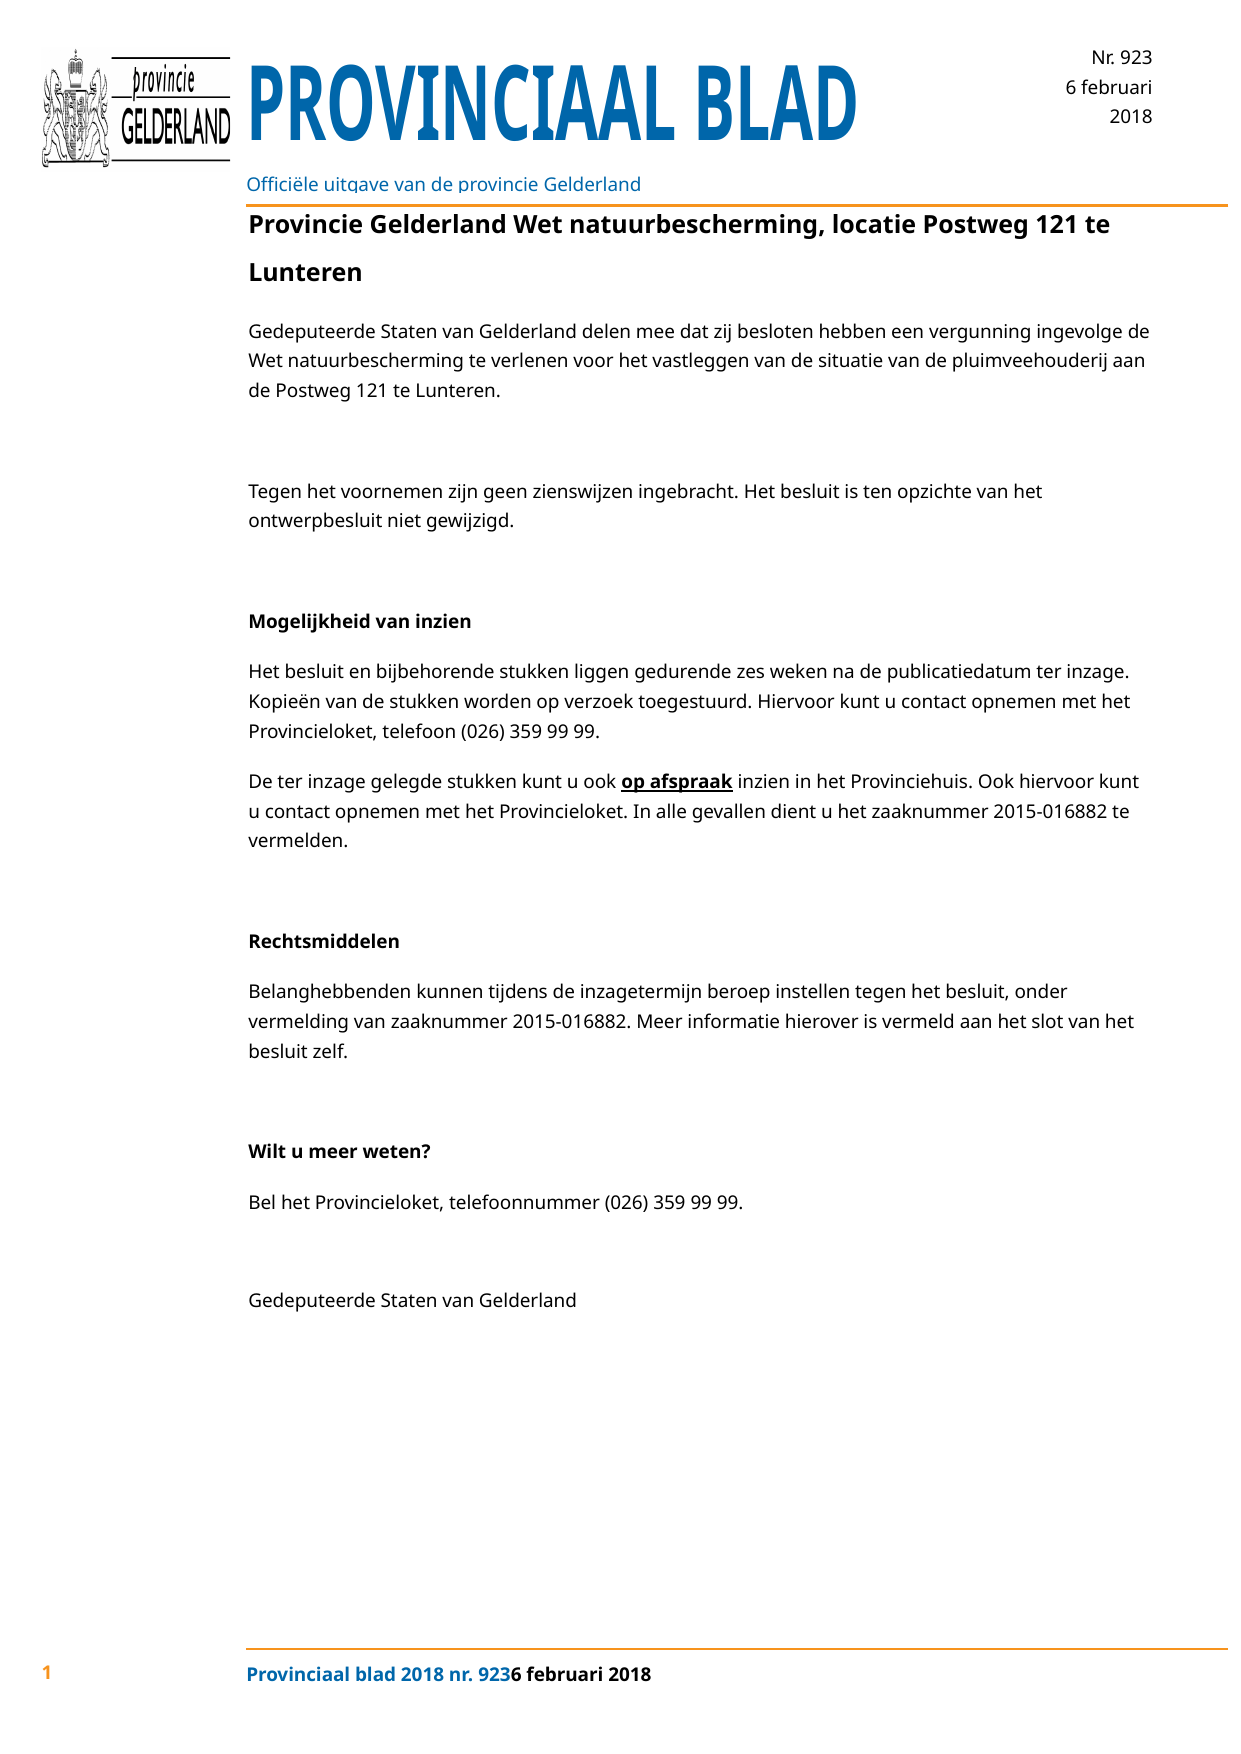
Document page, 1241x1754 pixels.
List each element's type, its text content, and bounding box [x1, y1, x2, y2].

text Rechtsmiddelen [248, 928, 1152, 954]
text Tegen het voornemen zijn geen zienswijzen ingebracht. Het besluit is ten opzichte van het ontwerpbesluit niet gewijzigd. [248, 478, 1152, 533]
text Mogelijkheid van inzien [248, 608, 1152, 634]
text Gedeputeerde Staten van Gelderland delen mee dat zij besloten hebben een vergunning ingevolge de Wet natuurbescherming te verlenen voor het vastleggen van de situatie van de pluimveehouderij aan de Postweg 121 te Lunteren. [248, 318, 1152, 403]
text Belanghebbenden kunnen tijdens de inzagetermijn beroep instellen tegen het besluit, onder vermelding van zaaknummer 2015-016882. Meer informatie hierover is vermeld aan het slot van het besluit zelf. [248, 979, 1152, 1064]
text De ter inzage gelegde stukken kunt u ook op afspraak inzien in het Provinciehuis. Ook hiervoor kunt u contact opnemen met het Provincieloket. In alle gevallen dient u het zaaknummer 2015-016882 te vermelden. [248, 768, 1152, 853]
picture [41, 47, 231, 172]
text Wilt u meer weten? [248, 1139, 1152, 1164]
text Het besluit en bijbehorende stukken liggen gedurende zes weken na de publicatiedatum ter inzage. Kopieën van de stukken worden op verzoek toegestuurd. Hiervoor kunt u contact opnemen met het Provincieloket, telefoon (026) 359 99 99. [248, 659, 1152, 744]
text Bel het Provincieloket, telefoonnummer (026) 359 99 99. [248, 1189, 1152, 1215]
text Provincie Gelderland Wet natuurbescherming, locatie Postweg 121 te Lunteren [248, 207, 1152, 288]
text Gedeputeerde Staten van Gelderland [248, 1287, 1152, 1313]
